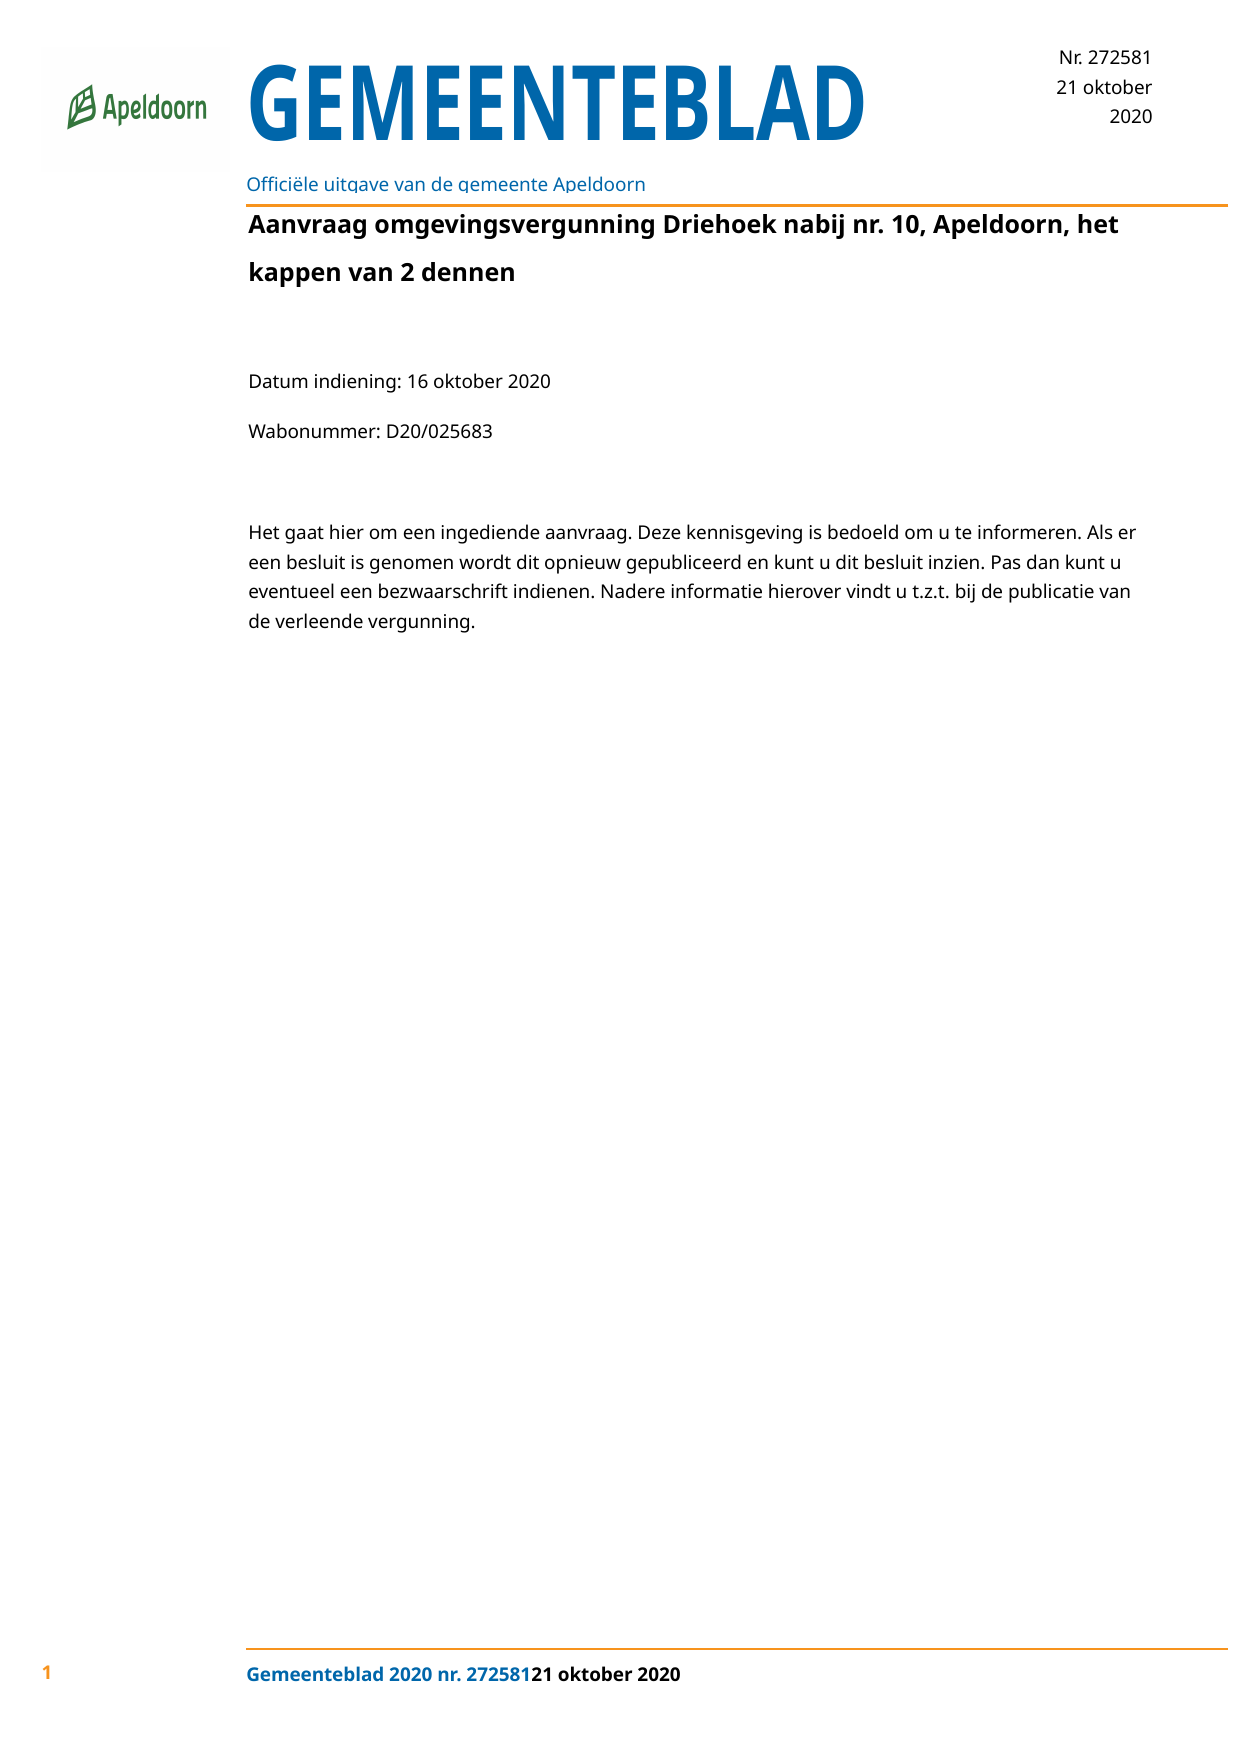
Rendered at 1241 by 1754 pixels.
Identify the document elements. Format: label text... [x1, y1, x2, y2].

text Het gaat hier om een ingediende aanvraag. Deze kennisgeving is bedoeld om u te informeren. Als er een besluit is genomen wordt dit opnieuw gepubliceerd en kunt u dit besluit inzien. Pas dan kunt u eventueel een bezwaarschrift indienen. Nadere informatie hierover vindt u t.z.t. bij de publicatie van de verleende vergunning. [248, 519, 1152, 634]
text Datum indiening: 16 oktober 2020 [248, 368, 1152, 394]
text Aanvraag omgevingsvergunning Driehoek nabij nr. 10, Apeldoorn, het kappen van 2 dennen [248, 207, 1152, 288]
picture [41, 47, 231, 172]
text Wabonummer: D20/025683 [248, 419, 1152, 444]
